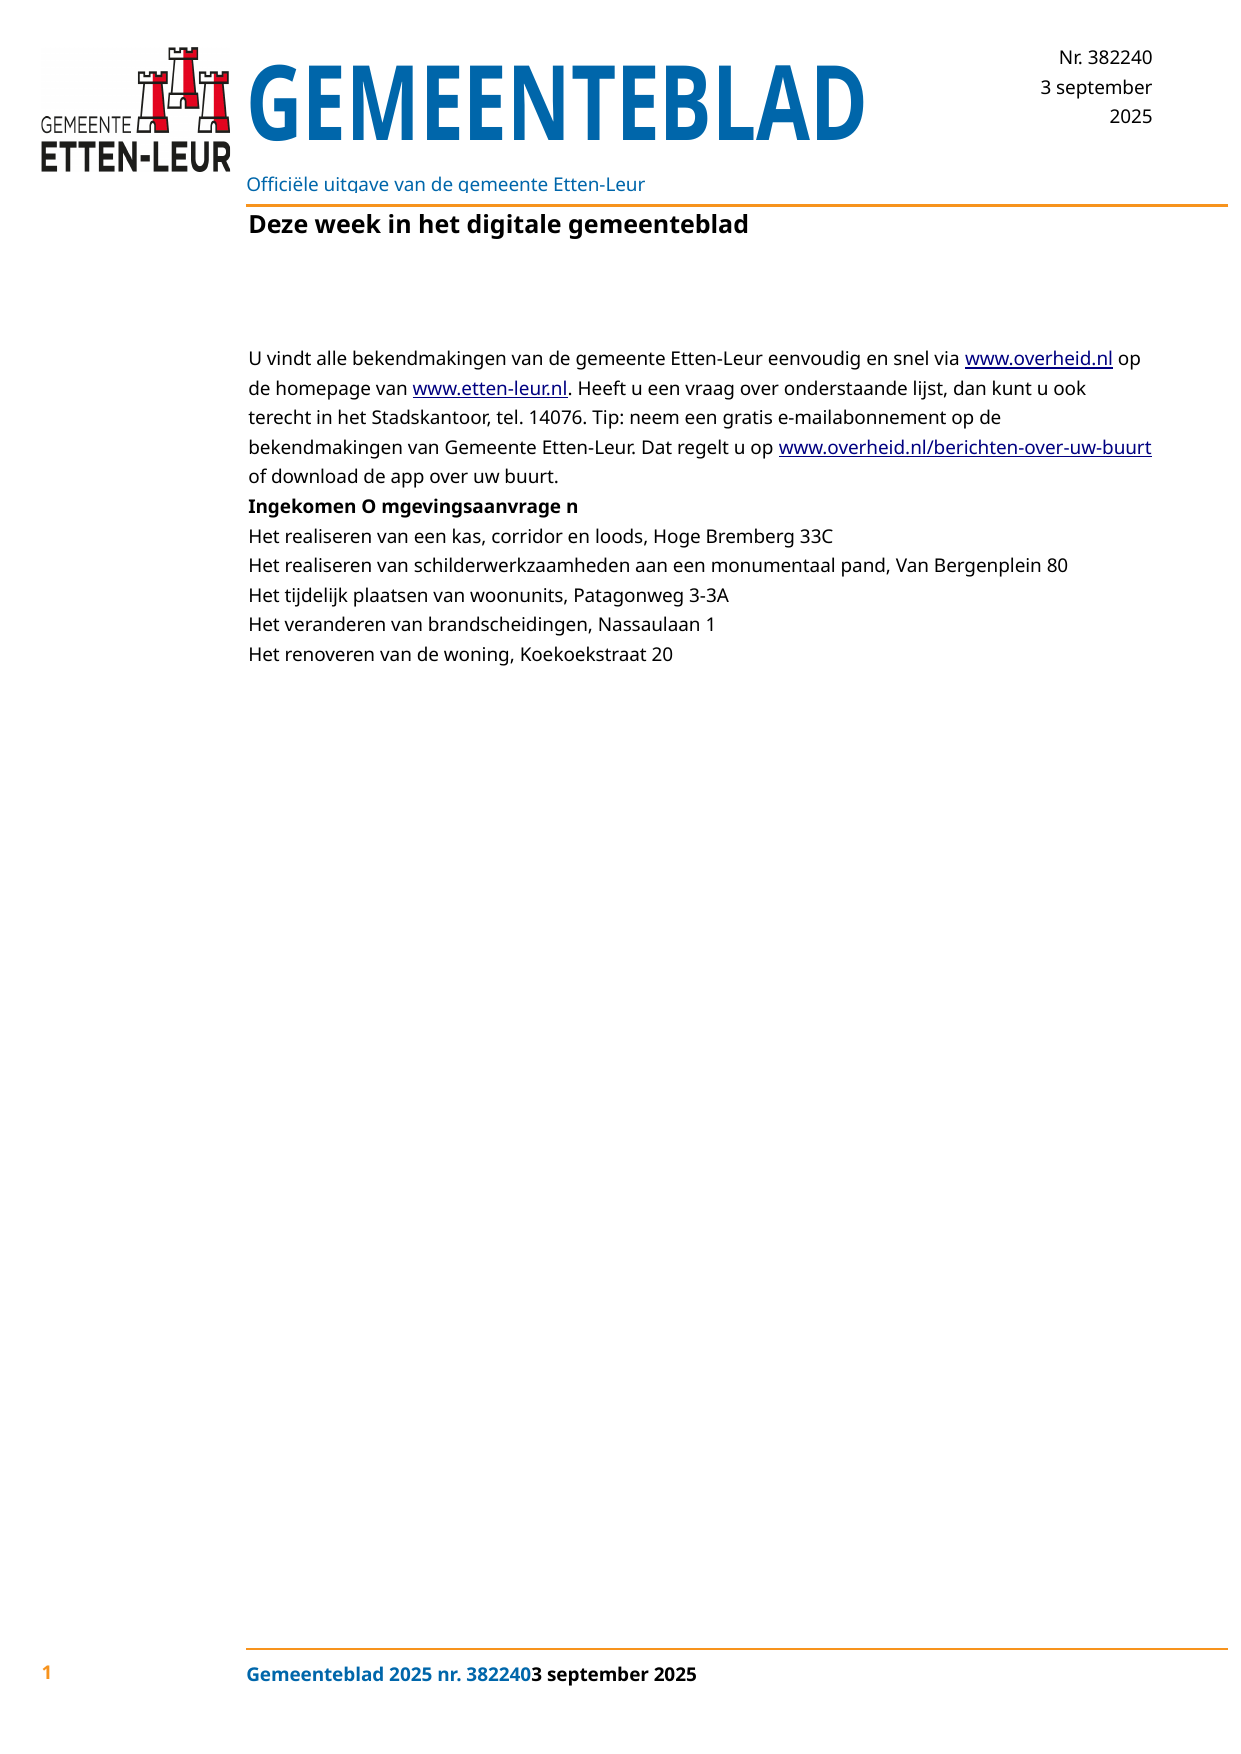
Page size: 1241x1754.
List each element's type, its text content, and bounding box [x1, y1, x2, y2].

text Deze week in het digitale gemeenteblad [248, 207, 1152, 241]
text Het veranderen van brandscheidingen, Nassaulaan 1 [248, 612, 1152, 637]
text Ingekomen O mgevingsaanvrage n [248, 493, 1152, 519]
text Het realiseren van een kas, corridor en loods, Hoge Bremberg 33C [248, 523, 1152, 548]
text Het realiseren van schilderwerkzaamheden aan een monumentaal pand, Van Bergenplein 80 [248, 552, 1152, 578]
text Het tijdelijk plaatsen van woonunits, Patagonweg 3-3A [248, 582, 1152, 608]
picture [41, 47, 231, 172]
text Het renoveren van de woning, Koekoekstraat 20 [248, 641, 1152, 667]
text U vindt alle bekendmakingen van de gemeente Etten-Leur eenvoudig en snel via www.overheid.nl op de homepage van www.etten-leur.nl. Heeft u een vraag over onderstaande lijst, dan kunt u ook terecht in het Stadskantoor, tel. 14076. Tip: neem een gratis e-mailabonnement op de bekendmakingen van Gemeente Etten-Leur. Dat regelt u op www.overheid.nl/berichten-over-uw-buurt of download de app over uw buurt. [248, 345, 1152, 489]
